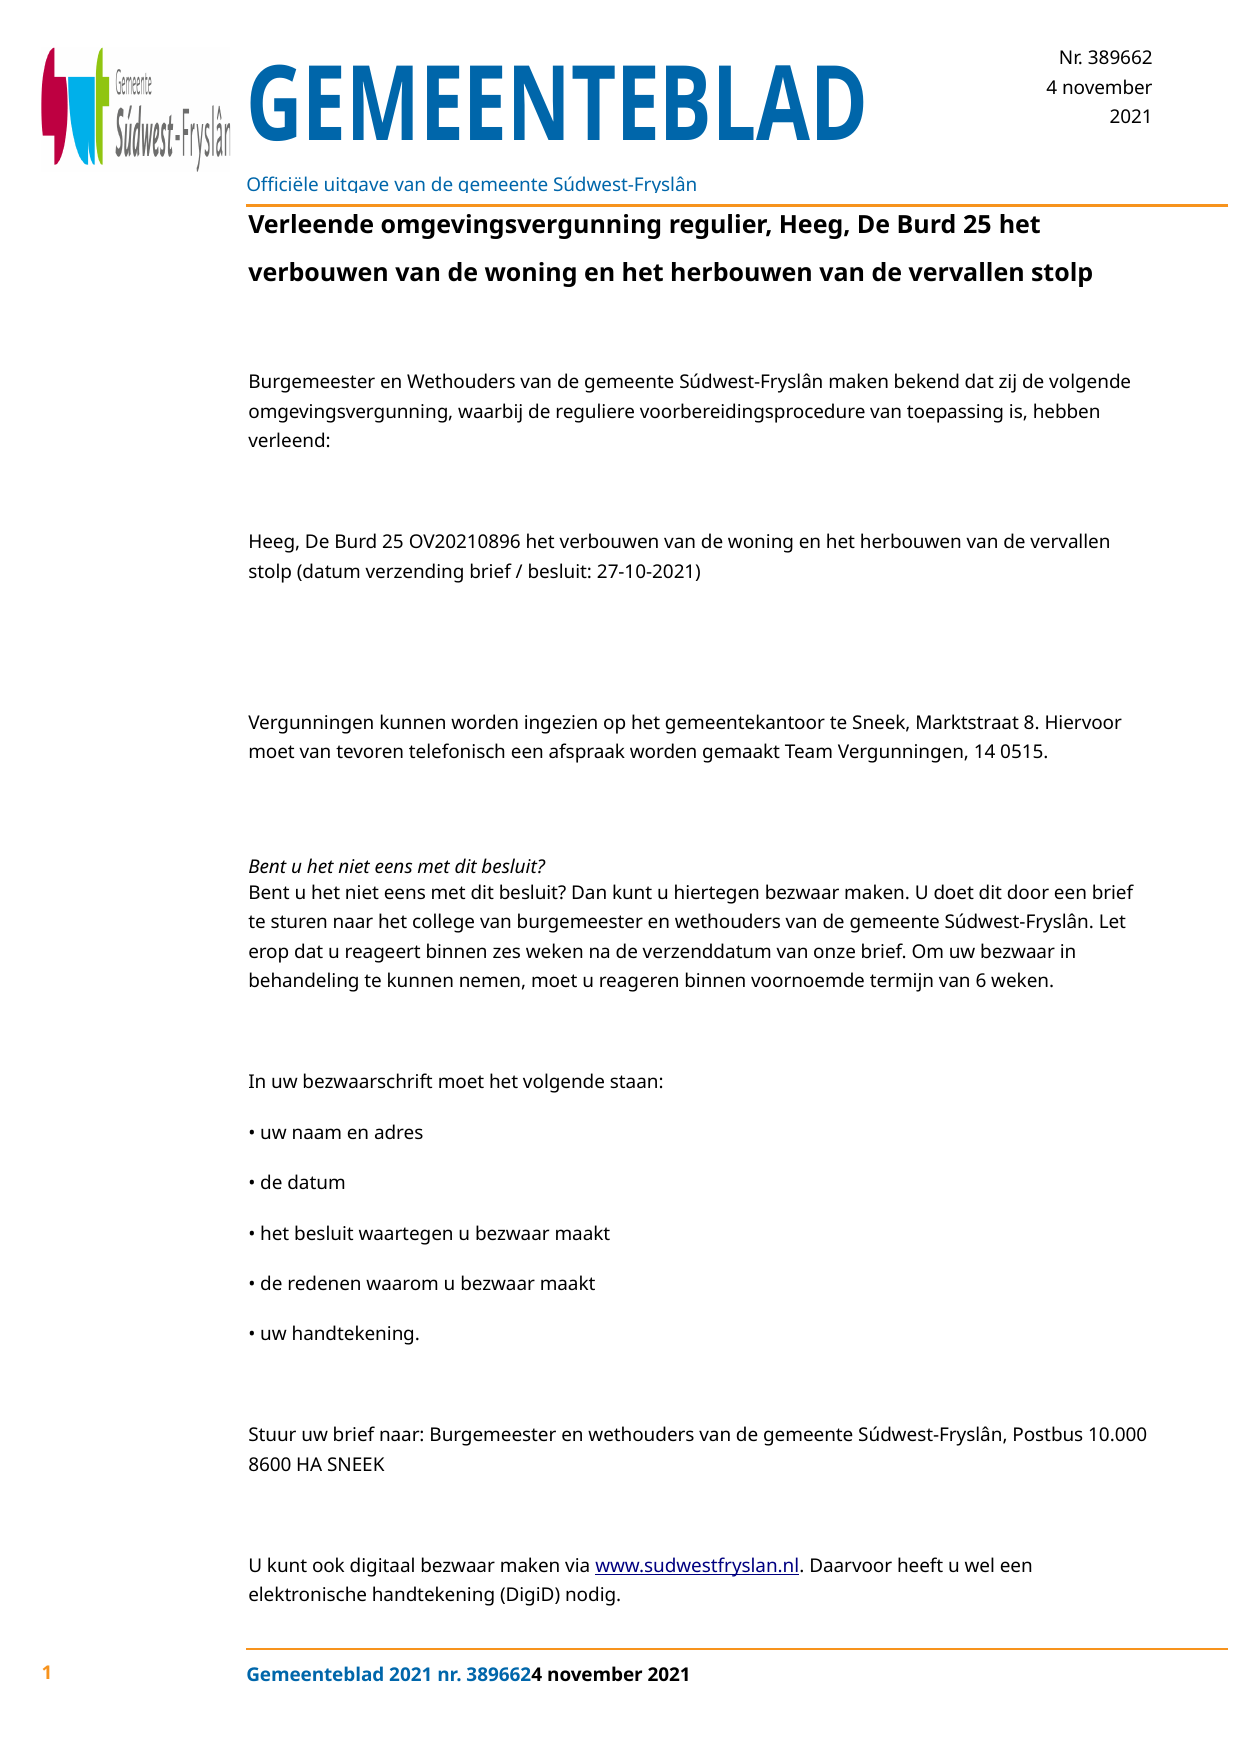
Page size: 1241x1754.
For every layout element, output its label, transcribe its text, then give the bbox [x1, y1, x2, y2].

text Burgemeester en Wethouders van de gemeente Súdwest-Fryslân maken bekend dat zij de volgende omgevingsvergunning, waarbij de reguliere voorbereidingsprocedure van toepassing is, hebben verleend: [248, 368, 1152, 453]
text Bent u het niet eens met dit besluit? [248, 853, 1152, 879]
text • uw naam en adres [248, 1119, 1152, 1144]
text In uw bezwaarschrift moet het volgende staan: [248, 1068, 1152, 1094]
text • het besluit waartegen u bezwaar maakt [248, 1220, 1152, 1245]
text Vergunningen kunnen worden ingezien op het gemeentekantoor te Sneek, Marktstraat 8. Hiervoor moet van tevoren telefonisch een afspraak worden gemaakt Team Vergunningen, 14 0515. [248, 709, 1152, 764]
text Verleende omgevingsvergunning regulier, Heeg, De Burd 25 het verbouwen van de woning en het herbouwen van de vervallen stolp [248, 207, 1152, 288]
text • de redenen waarom u bezwaar maakt [248, 1270, 1152, 1296]
text Heeg, De Burd 25 OV20210896 het verbouwen van de woning en het herbouwen van de vervallen stolp (datum verzending brief / besluit: 27-10-2021) [248, 528, 1152, 584]
text U kunt ook digitaal bezwaar maken via www.sudwestfryslan.nl. Daarvoor heeft u wel een elektronische handtekening (DigiD) nodig. [248, 1552, 1152, 1607]
text • uw handtekening. [248, 1321, 1152, 1346]
text Stuur uw brief naar: Burgemeester en wethouders van de gemeente Súdwest-Fryslân, Postbus 10.000 8600 HA SNEEK [248, 1421, 1152, 1477]
picture [41, 47, 231, 172]
text • de datum [248, 1169, 1152, 1195]
text Bent u het niet eens met dit besluit? Dan kunt u hiertegen bezwaar maken. U doet dit door een brief te sturen naar het college van burgemeester en wethouders van de gemeente Súdwest-Fryslân. Let erop dat u reageert binnen zes weken na de verzenddatum van onze brief. Om uw bezwaar in behandeling te kunnen nemen, moet u reageren binnen voornoemde termijn van 6 weken. [248, 879, 1152, 993]
